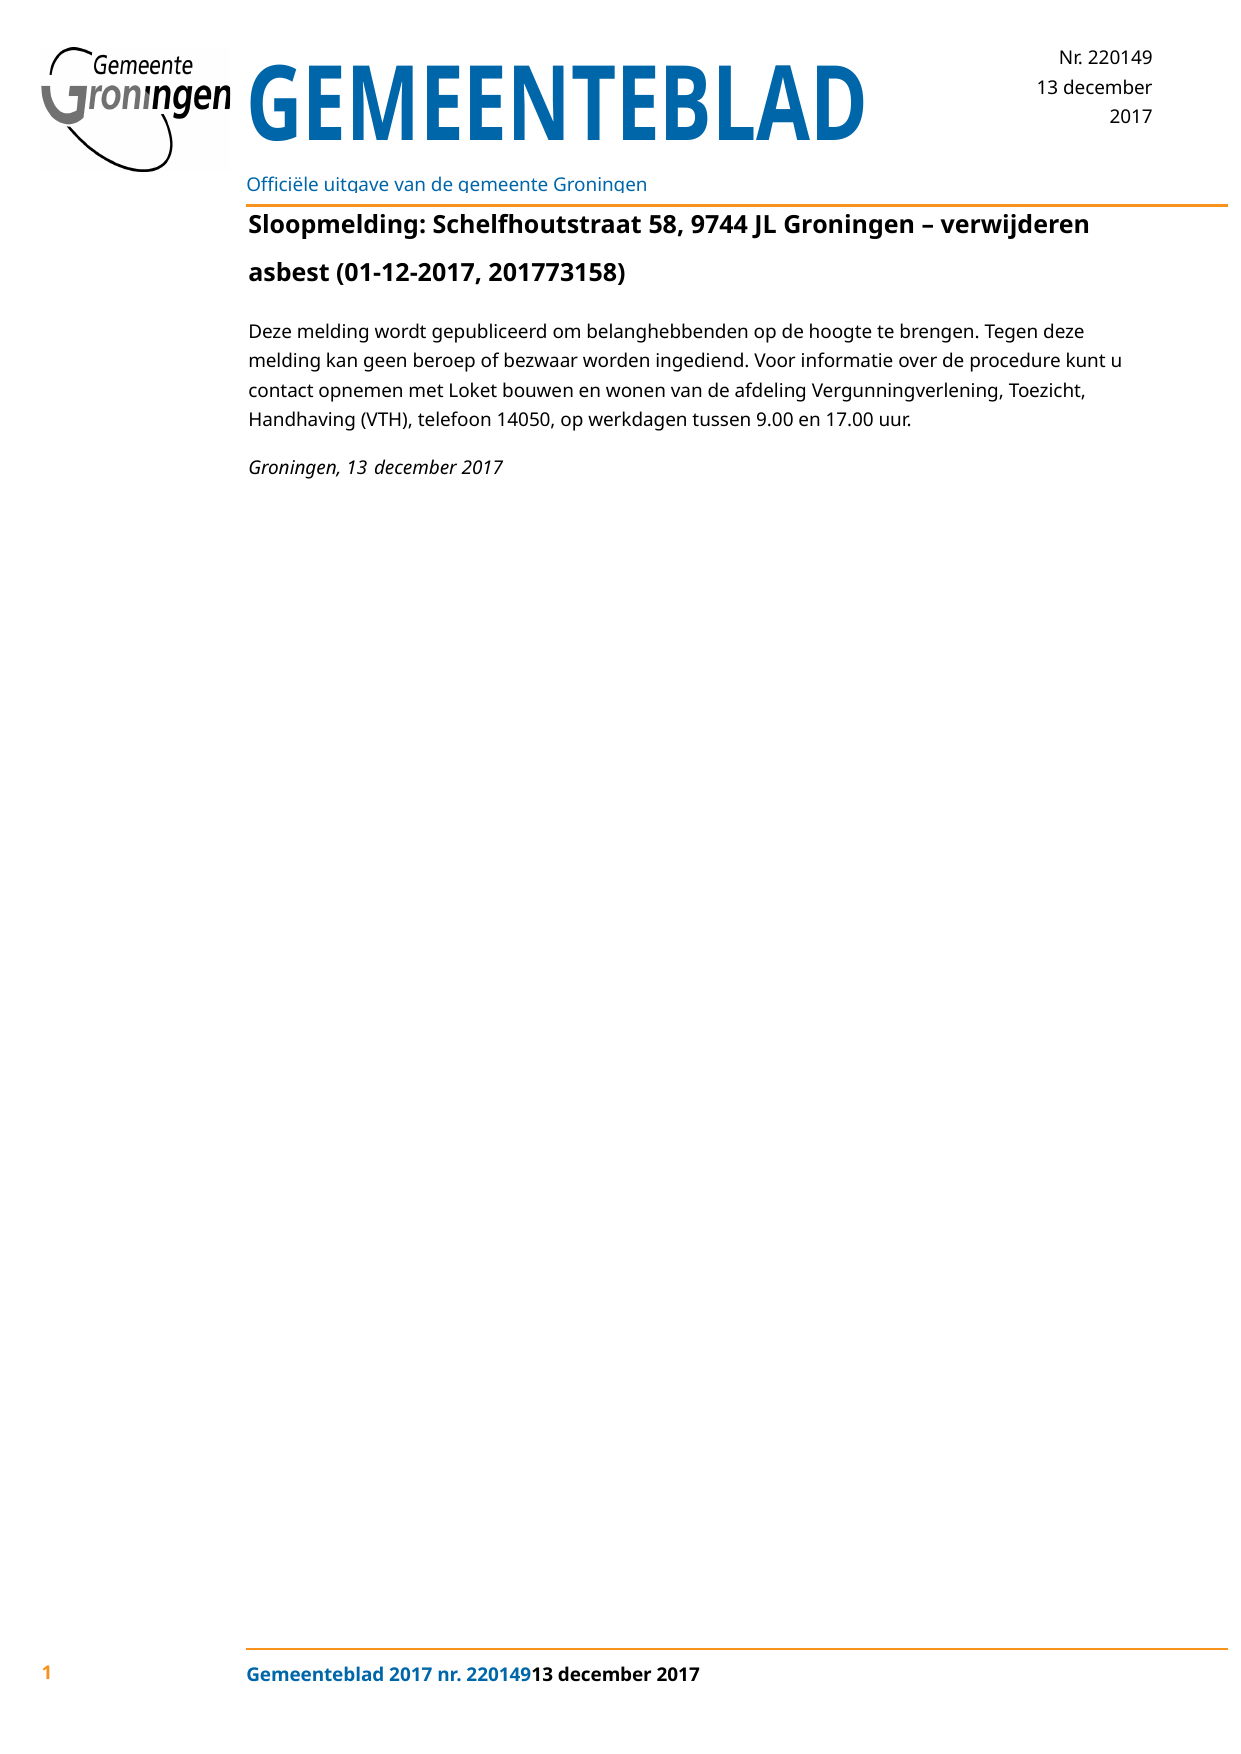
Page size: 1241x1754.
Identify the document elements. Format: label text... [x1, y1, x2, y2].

text Deze melding wordt gepubliceerd om belanghebbenden op de hoogte te brengen. Tegen deze melding kan geen beroep of bezwaar worden ingediend. Voor informatie over de procedure kunt u contact opnemen met Loket bouwen en wonen van de afdeling Vergunningverlening, Toezicht, Handhaving (VTH), telefoon 14050, op werkdagen tussen 9.00 en 17.00 uur. [248, 318, 1152, 432]
text Sloopmelding: Schelfhoutstraat 58, 9744 JL Groningen – verwijderen asbest (01-12-2017, 201773158) [248, 207, 1152, 288]
picture [41, 47, 231, 172]
text Groningen, 13 december 2017 [248, 454, 1152, 480]
